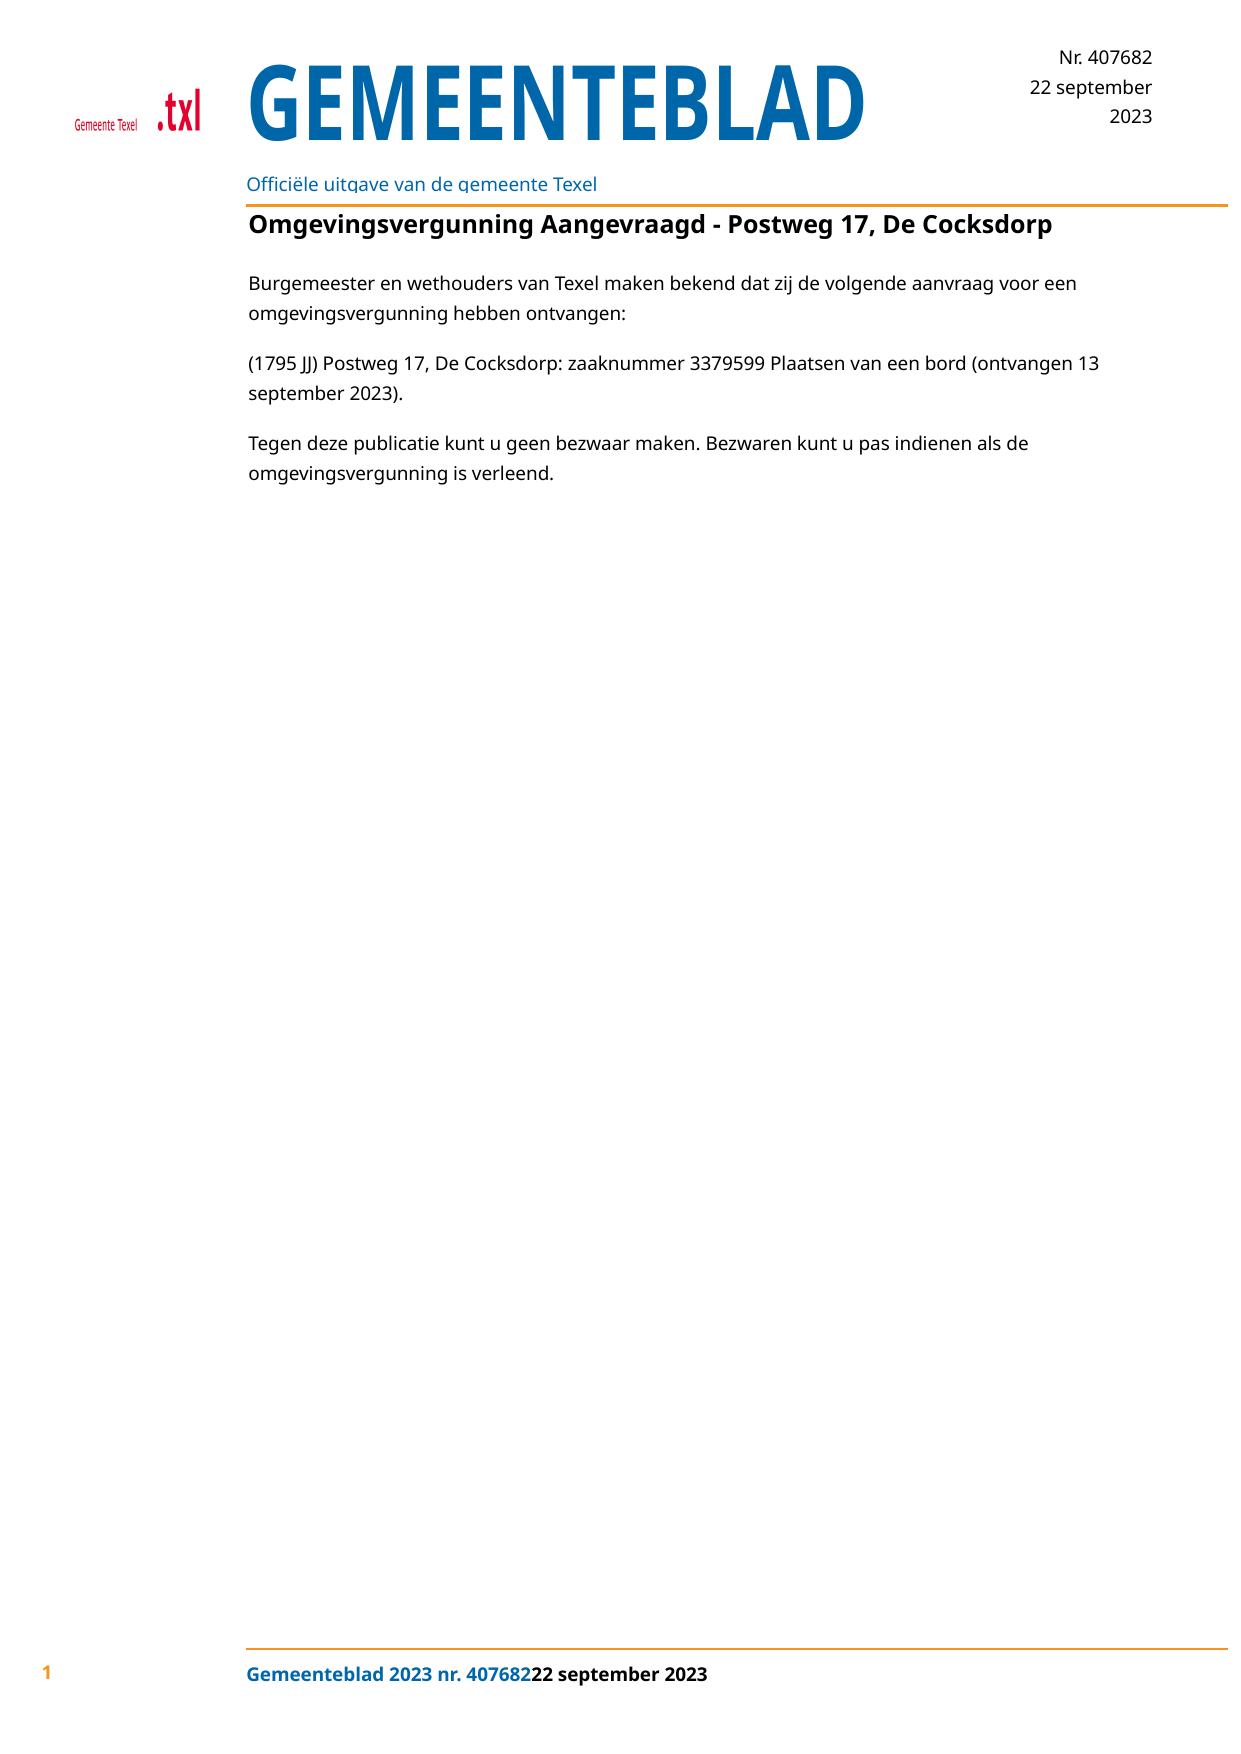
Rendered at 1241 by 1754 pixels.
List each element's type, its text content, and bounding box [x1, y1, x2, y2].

picture [41, 47, 231, 172]
text Tegen deze publicatie kunt u geen bezwaar maken. Bezwaren kunt u pas indienen als de omgevingsvergunning is verleend. [248, 430, 1152, 486]
text Omgevingsvergunning Aangevraagd - Postweg 17, De Cocksdorp [248, 207, 1152, 241]
text (1795 JJ) Postweg 17, De Cocksdorp: zaaknummer 3379599 Plaatsen van een bord (ontvangen 13 september 2023). [248, 350, 1152, 406]
text Burgemeester en wethouders van Texel maken bekend dat zij de volgende aanvraag voor een omgevingsvergunning hebben ontvangen: [248, 270, 1152, 326]
